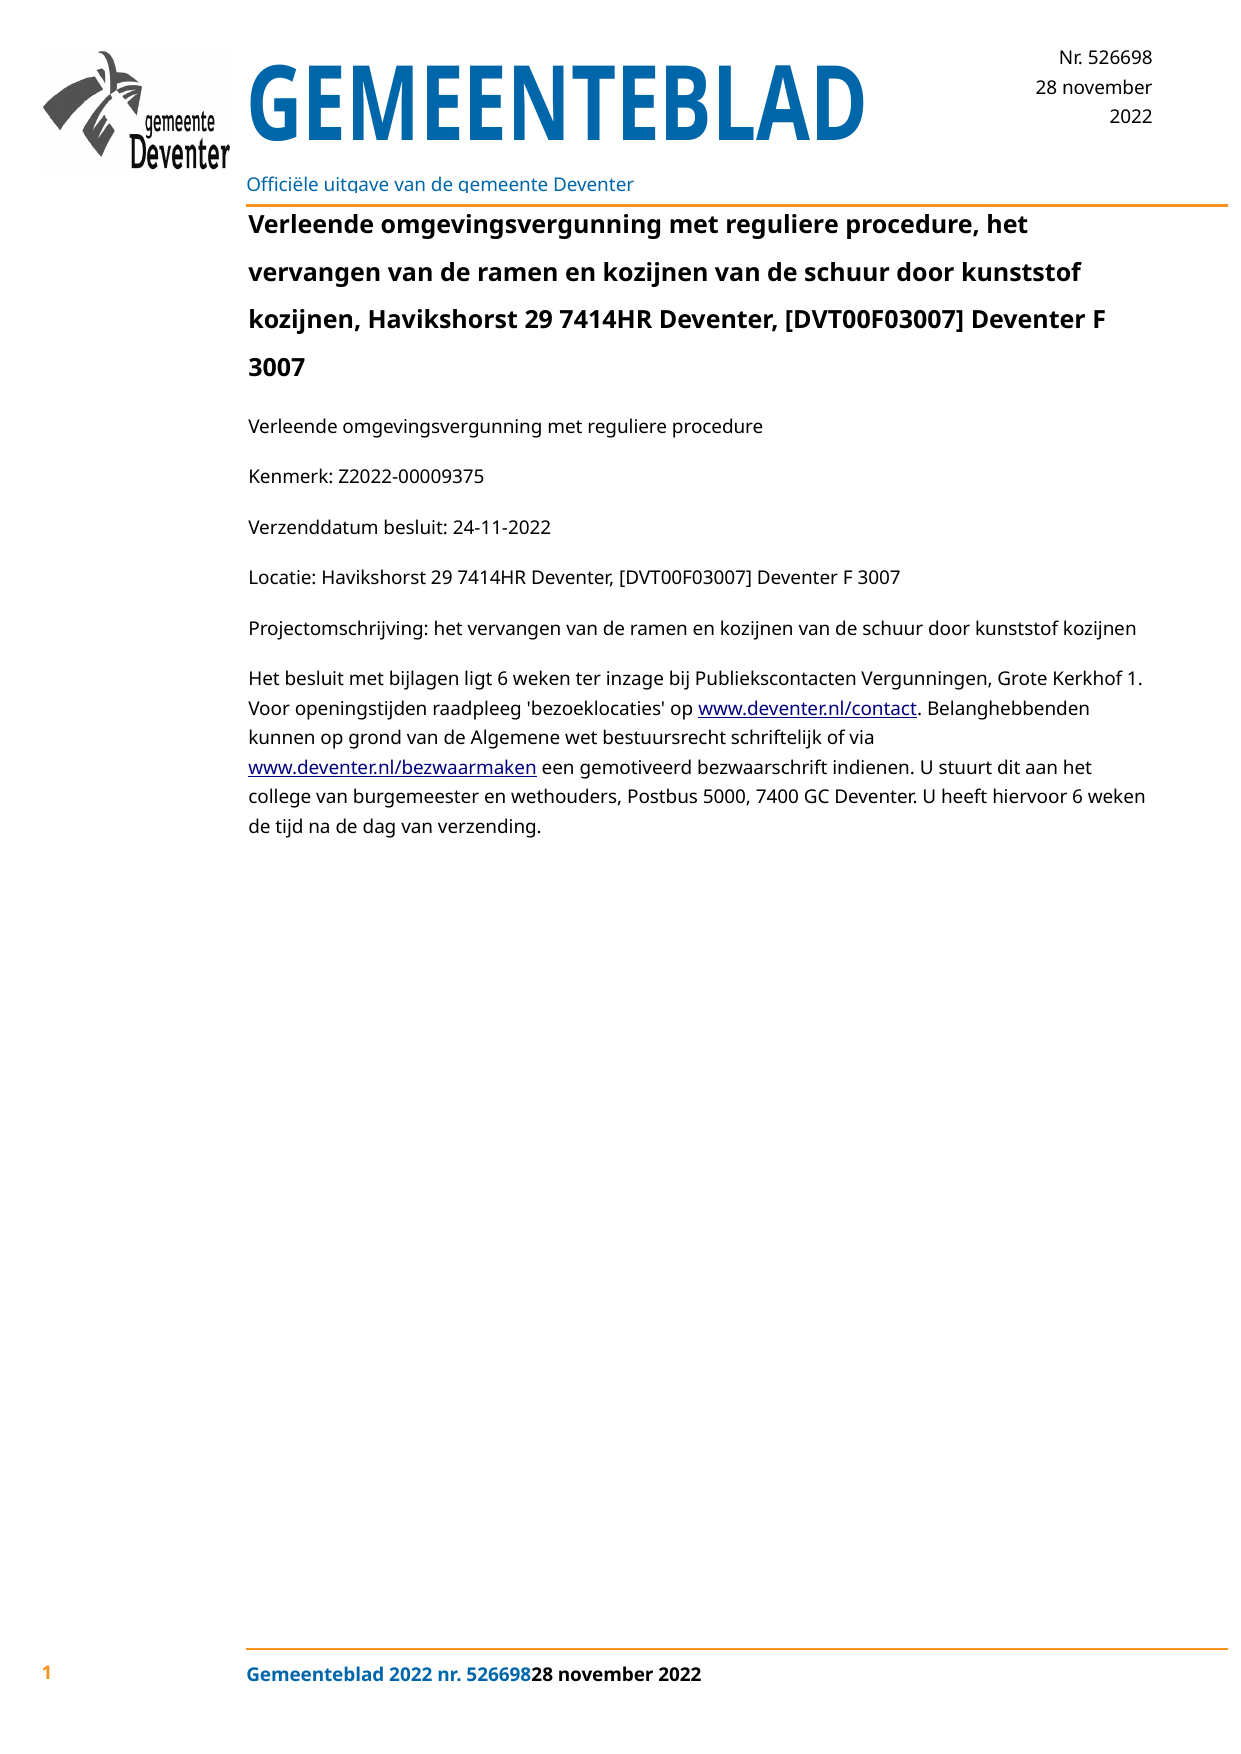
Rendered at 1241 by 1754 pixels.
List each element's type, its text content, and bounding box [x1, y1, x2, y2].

text Verleende omgevingsvergunning met reguliere procedure, het vervangen van de ramen en kozijnen van de schuur door kunststof kozijnen, Havikshorst 29 7414HR Deventer, [DVT00F03007] Deventer F 3007 [248, 207, 1152, 384]
text Projectomschrijving: het vervangen van de ramen en kozijnen van de schuur door kunststof kozijnen [248, 615, 1152, 641]
text Verzenddatum besluit: 24-11-2022 [248, 514, 1152, 540]
picture [41, 47, 231, 172]
text Verleende omgevingsvergunning met reguliere procedure [248, 413, 1152, 439]
text Het besluit met bijlagen ligt 6 weken ter inzage bij Publiekscontacten Vergunningen, Grote Kerkhof 1. Voor openingstijden raadpleeg 'bezoeklocaties' op www.deventer.nl/contact. Belanghebbenden kunnen op grond van de Algemene wet bestuursrecht schriftelijk of via www.deventer.nl/bezwaarmaken een gemotiveerd bezwaarschrift indienen. U stuurt dit aan het college van burgemeester en wethouders, Postbus 5000, 7400 GC Deventer. U heeft hiervoor 6 weken de tijd na de dag van verzending. [248, 665, 1152, 839]
text Kenmerk: Z2022-00009375 [248, 463, 1152, 489]
text Locatie: Havikshorst 29 7414HR Deventer, [DVT00F03007] Deventer F 3007 [248, 564, 1152, 590]
